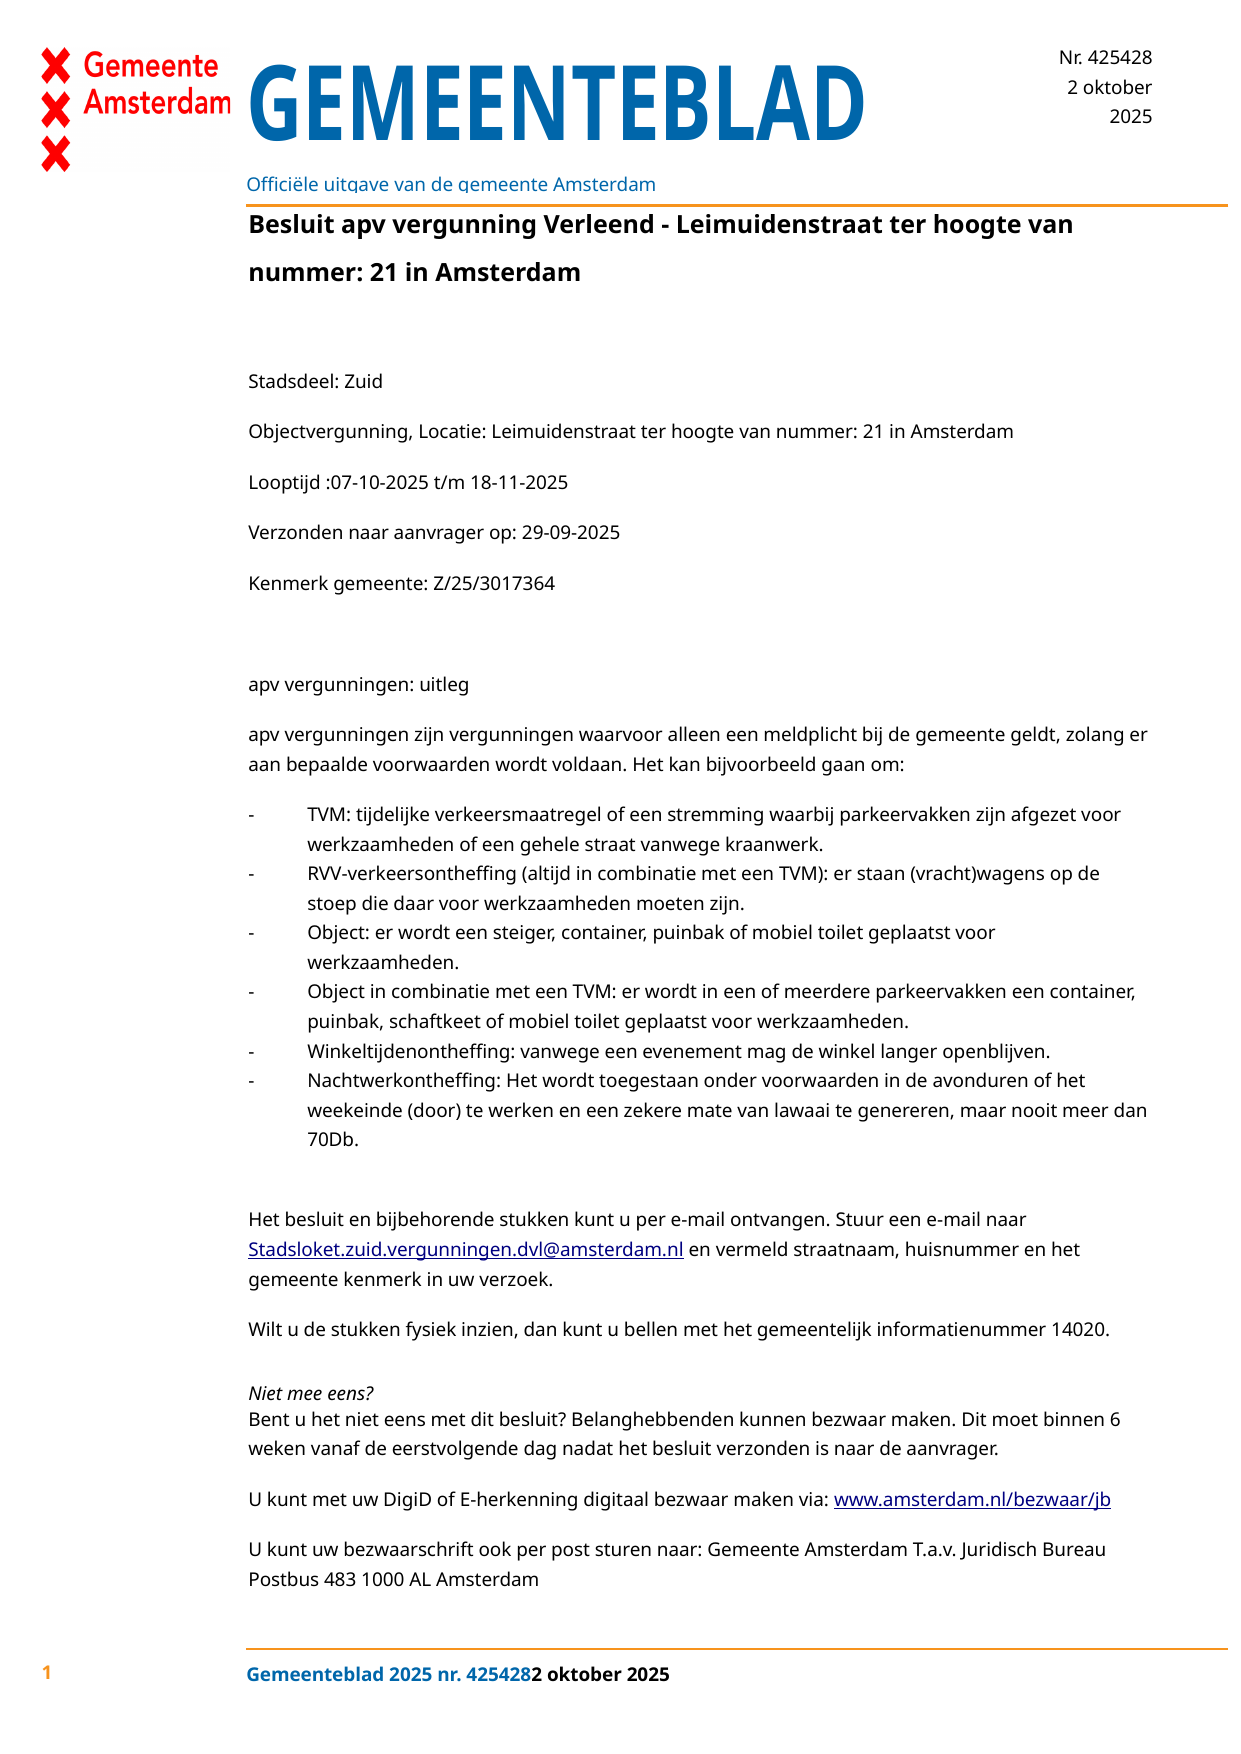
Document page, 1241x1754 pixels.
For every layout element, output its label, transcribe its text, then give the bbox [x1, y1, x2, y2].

text apv vergunningen: uitleg [248, 671, 1152, 697]
text Stadsdeel: Zuid [248, 368, 1152, 394]
list Nachtwerkontheffing: Het wordt toegestaan onder voorwaarden in de avonduren of het weekeinde (door) te werken en een zekere mate van lawaai te genereren, maar nooit meer dan 70Db. [248, 1067, 1152, 1152]
text Kenmerk gemeente: Z/25/3017364 [248, 570, 1152, 596]
list Object: er wordt een steiger, container, puinbak of mobiel toilet geplaatst voor werkzaamheden. [248, 919, 1152, 975]
text Niet mee eens? [248, 1380, 1152, 1406]
text Het besluit en bijbehorende stukken kunt u per e-mail ontvangen. Stuur een e-mail naar Stadsloket.zuid.vergunningen.dvl@amsterdam.nl en vermeld straatnaam, huisnummer en het gemeente kenmerk in uw verzoek. [248, 1207, 1152, 1292]
text Wilt u de stukken fysiek inzien, dan kunt u bellen met het gemeentelijk informatienummer 14020. [248, 1316, 1152, 1342]
text Verzonden naar aanvrager op: 29-09-2025 [248, 519, 1152, 545]
picture [41, 47, 231, 172]
text Besluit apv vergunning Verleend - Leimuidenstraat ter hoogte van nummer: 21 in Amsterdam [248, 207, 1152, 288]
list Object in combinatie met een TVM: er wordt in een of meerdere parkeervakken een container, puinbak, schaftkeet of mobiel toilet geplaatst voor werkzaamheden. [248, 979, 1152, 1034]
text apv vergunningen zijn vergunningen waarvoor alleen een meldplicht bij de gemeente geldt, zolang er aan bepaalde voorwaarden wordt voldaan. Het kan bijvoorbeeld gaan om: [248, 721, 1152, 777]
text U kunt met uw DigiD of E-herkenning digitaal bezwaar maken via: www.amsterdam.nl/bezwaar/jb [248, 1486, 1152, 1512]
text Looptijd :07-10-2025 t/m 18-11-2025 [248, 469, 1152, 495]
text Bent u het niet eens met dit besluit? Belanghebbenden kunnen bezwaar maken. Dit moet binnen 6 weken vanaf de eerstvolgende dag nadat het besluit verzonden is naar de aanvrager. [248, 1406, 1152, 1461]
text U kunt uw bezwaarschrift ook per post sturen naar: Gemeente Amsterdam T.a.v. Juridisch Bureau Postbus 483 1000 AL Amsterdam [248, 1536, 1152, 1592]
list TVM: tijdelijke verkeersmaatregel of een stremming waarbij parkeervakken zijn afgezet voor werkzaamheden of een gehele straat vanwege kraanwerk. [248, 801, 1152, 857]
text Objectvergunning, Locatie: Leimuidenstraat ter hoogte van nummer: 21 in Amsterdam [248, 419, 1152, 444]
list RVV-verkeersontheffing (altijd in combinatie met een TVM): er staan (vracht)wagens op de stoep die daar voor werkzaamheden moeten zijn. [248, 860, 1152, 916]
list Winkeltijdenontheffing: vanwege een evenement mag de winkel langer openblijven. [248, 1038, 1152, 1064]
